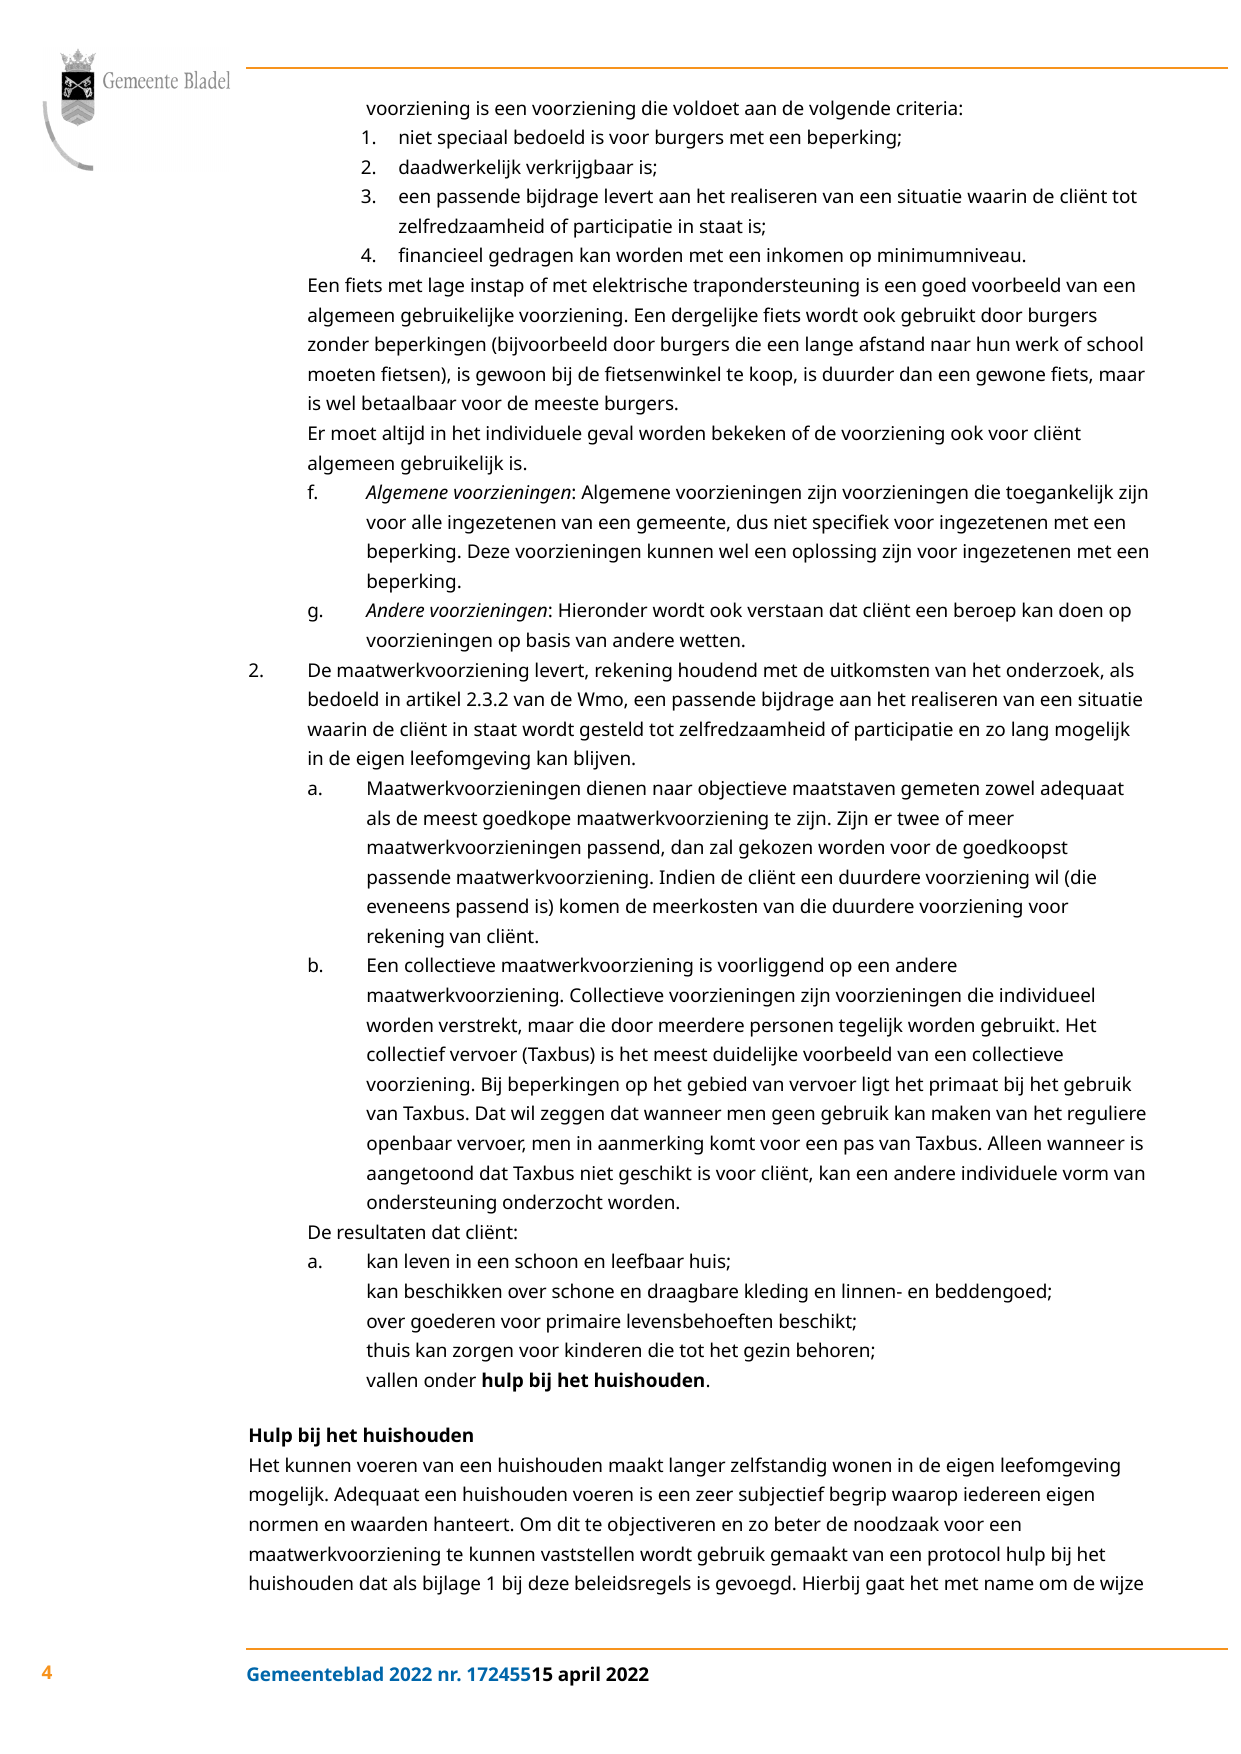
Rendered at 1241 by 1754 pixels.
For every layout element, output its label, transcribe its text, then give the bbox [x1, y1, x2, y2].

list niet speciaal bedoeld is voor burgers met een beperking; [361, 124, 1152, 150]
list De maatwerkvoorziening levert, rekening houdend met de uitkomsten van het onderzoek, als bedoeld in artikel 2.3.2 van de Wmo, een passende bijdrage aan het realiseren van een situatie waarin de cliënt in staat wordt gesteld tot zelfredzaamheid of participatie en zo lang mogelijk in de eigen leefomgeving kan blijven. [248, 657, 1152, 771]
list een passende bijdrage levert aan het realiseren van een situatie waarin de cliënt tot zelfredzaamheid of participatie in staat is; [361, 183, 1152, 239]
table_header De resultaten dat cliënt: kan leven in een schoon en leefbaar huis; kan beschikken over schone en draagbare kleding en linnen- en beddengoed; over goederen voor primaire levensbehoeften beschikt; thuis kan zorgen voor kinderen die tot het gezin behoren; vallen onder hulp bij het huishouden. [307, 1219, 1211, 1393]
text Het kunnen voeren van een huishouden maakt langer zelfstandig wonen in de eigen leefomgeving mogelijk. Adequaat een huishouden voeren is een zeer subjectief begrip waarop iedereen eigen normen en waarden hanteert. Om dit te objectiveren en zo beter de noodzaak voor een maatwerkvoorziening te kunnen vaststellen wordt gebruik gemaakt van een protocol hulp bij het huishouden dat als bijlage 1 bij deze beleidsregels is gevoegd. Hierbij gaat het met name om de wijze [248, 1452, 1152, 1596]
list Maatwerkvoorzieningen dienen naar objectieve maatstaven gemeten zowel adequaat als de meest goedkope maatwerkvoorziening te zijn. Zijn er twee of meer maatwerkvoorzieningen passend, dan zal gekozen worden voor de goedkoopst passende maatwerkvoorziening. Indien de cliënt een duurdere voorziening wil (die eveneens passend is) komen de meerkosten van die duurdere voorziening voor rekening van cliënt. [307, 775, 1152, 949]
list Een fiets met lage instap of met elektrische trapondersteuning is een goed voorbeeld van een algemeen gebruikelijke voorziening. Een dergelijke fiets wordt ook gebruikt door burgers zonder beperkingen (bijvoorbeeld door burgers die een lange afstand naar hun werk of school moeten fietsen), is gewoon bij de fietsenwinkel te koop, is duurder dan een gewone fiets, maar is wel betaalbaar voor de meeste burgers. [248, 272, 1152, 416]
list Algemene voorzieningen: Algemene voorzieningen zijn voorzieningen die toegankelijk zijn voor alle ingezetenen van een gemeente, dus niet specifiek voor ingezetenen met een beperking. Deze voorzieningen kunnen wel een oplossing zijn voor ingezetenen met een beperking. [307, 479, 1152, 594]
list daadwerkelijk verkrijgbaar is; [361, 154, 1152, 180]
list voorziening is een voorziening die voldoet aan de volgende criteria: [307, 95, 1152, 121]
list Een collectieve maatwerkvoorziening is voorliggend op een andere maatwerkvoorziening. Collectieve voorzieningen zijn voorzieningen die individueel worden verstrekt, maar die door meerdere personen tegelijk worden gebruikt. Het collectief vervoer (Taxbus) is het meest duidelijke voorbeeld van een collectieve voorziening. Bij beperkingen op het gebied van vervoer ligt het primaat bij het gebruik van Taxbus. Dat wil zeggen dat wanneer men geen gebruik kan maken van het reguliere openbaar vervoer, men in aanmerking komt voor een pas van Taxbus. Alleen wanneer is aangetoond dat Taxbus niet geschikt is voor cliënt, kan een andere individuele vorm van ondersteuning onderzocht worden. [307, 953, 1152, 1215]
text Hulp bij het huishouden [248, 1422, 1152, 1448]
picture [41, 47, 231, 172]
list Andere voorzieningen: Hieronder wordt ook verstaan dat cliënt een beroep kan doen op voorzieningen op basis van andere wetten. [307, 598, 1152, 653]
list Er moet altijd in het individuele geval worden bekeken of de voorziening ook voor cliënt algemeen gebruikelijk is. [248, 420, 1152, 476]
list financieel gedragen kan worden met een inkomen op minimumniveau. [361, 243, 1152, 268]
